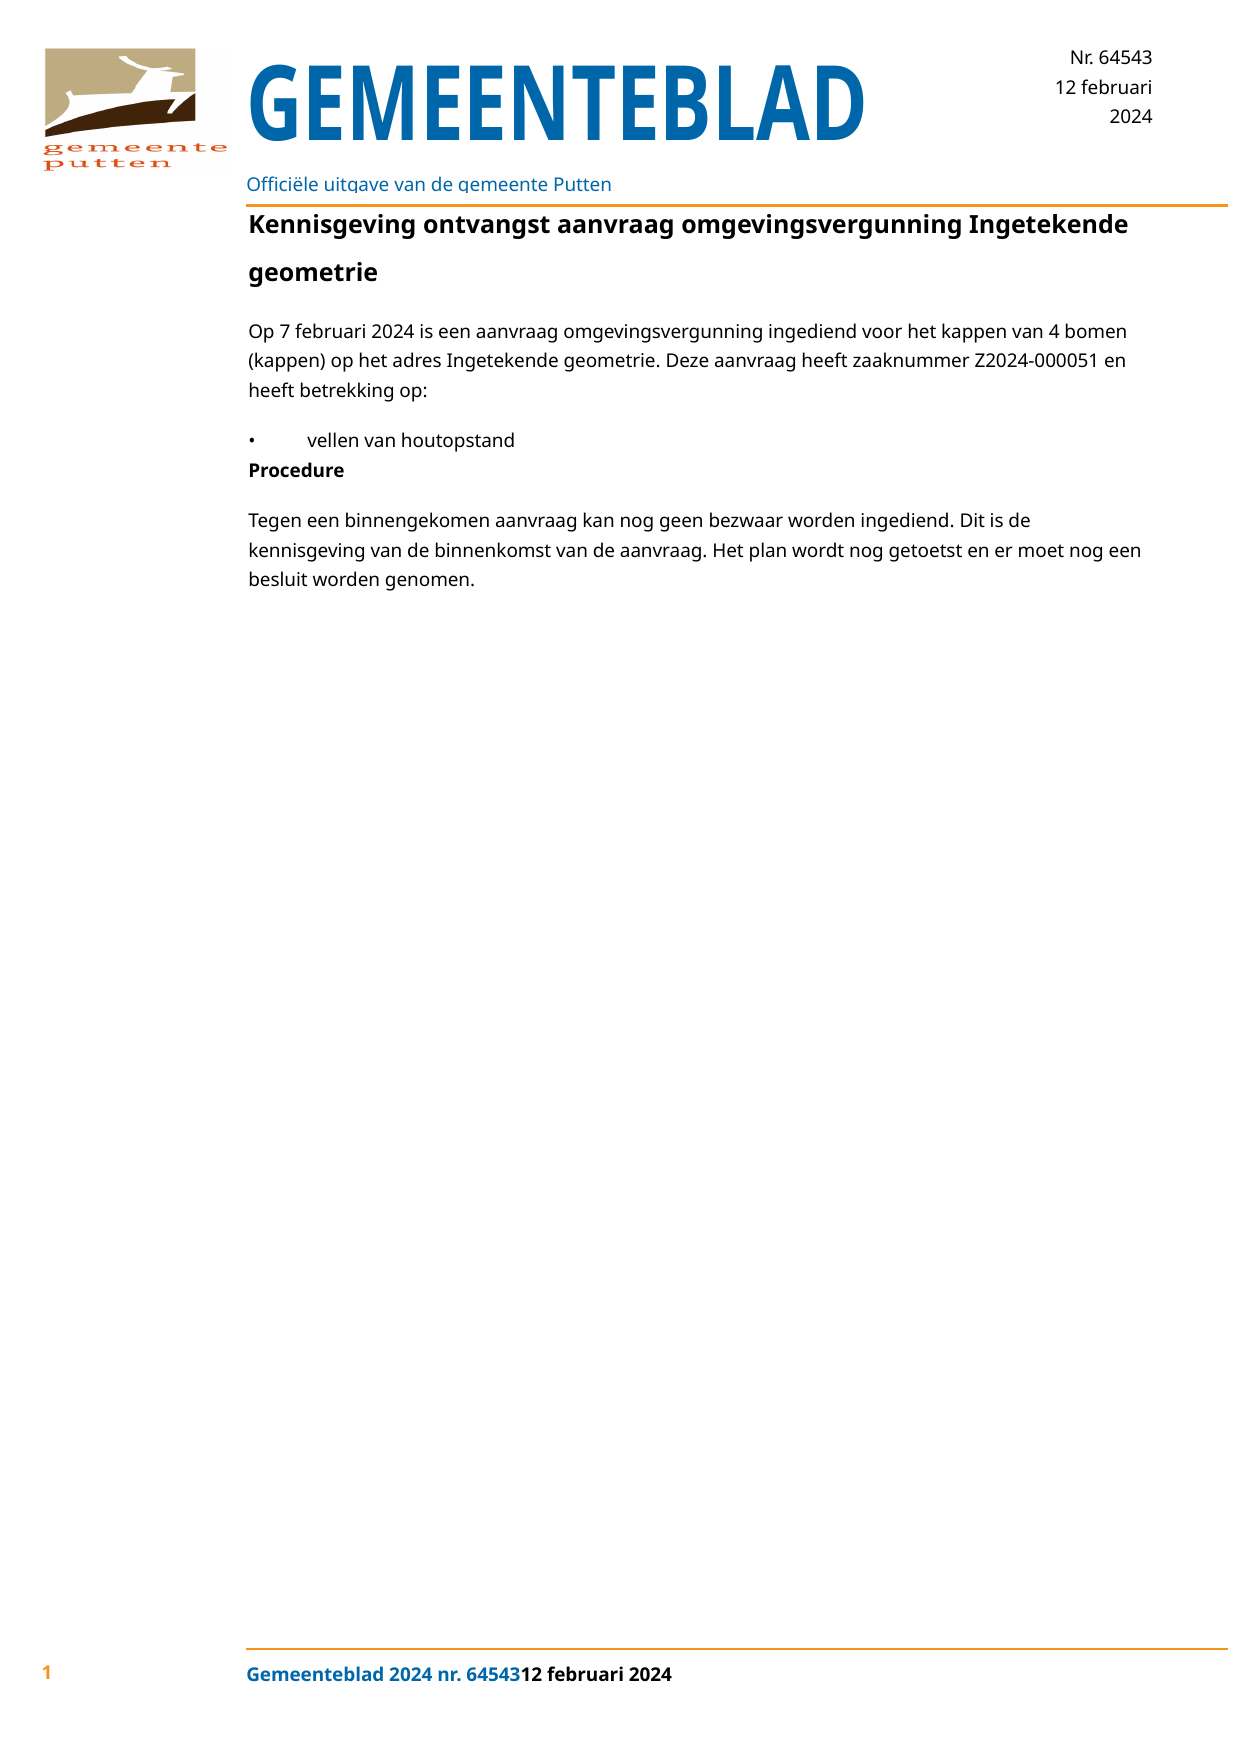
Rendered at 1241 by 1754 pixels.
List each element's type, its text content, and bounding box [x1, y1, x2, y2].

text Tegen een binnengekomen aanvraag kan nog geen bezwaar worden ingediend. Dit is de kennisgeving van de binnenkomst van de aanvraag. Het plan wordt nog getoetst en er moet nog een besluit worden genomen. [248, 507, 1152, 592]
text Procedure [248, 457, 1152, 483]
text Op 7 februari 2024 is een aanvraag omgevingsvergunning ingediend voor het kappen van 4 bomen (kappen) op het adres Ingetekende geometrie. Deze aanvraag heeft zaaknummer Z2024-000051 en heeft betrekking op: [248, 318, 1152, 403]
picture [41, 47, 231, 172]
text Kennisgeving ontvangst aanvraag omgevingsvergunning Ingetekende geometrie [248, 207, 1152, 288]
list vellen van houtopstand [248, 427, 1152, 453]
